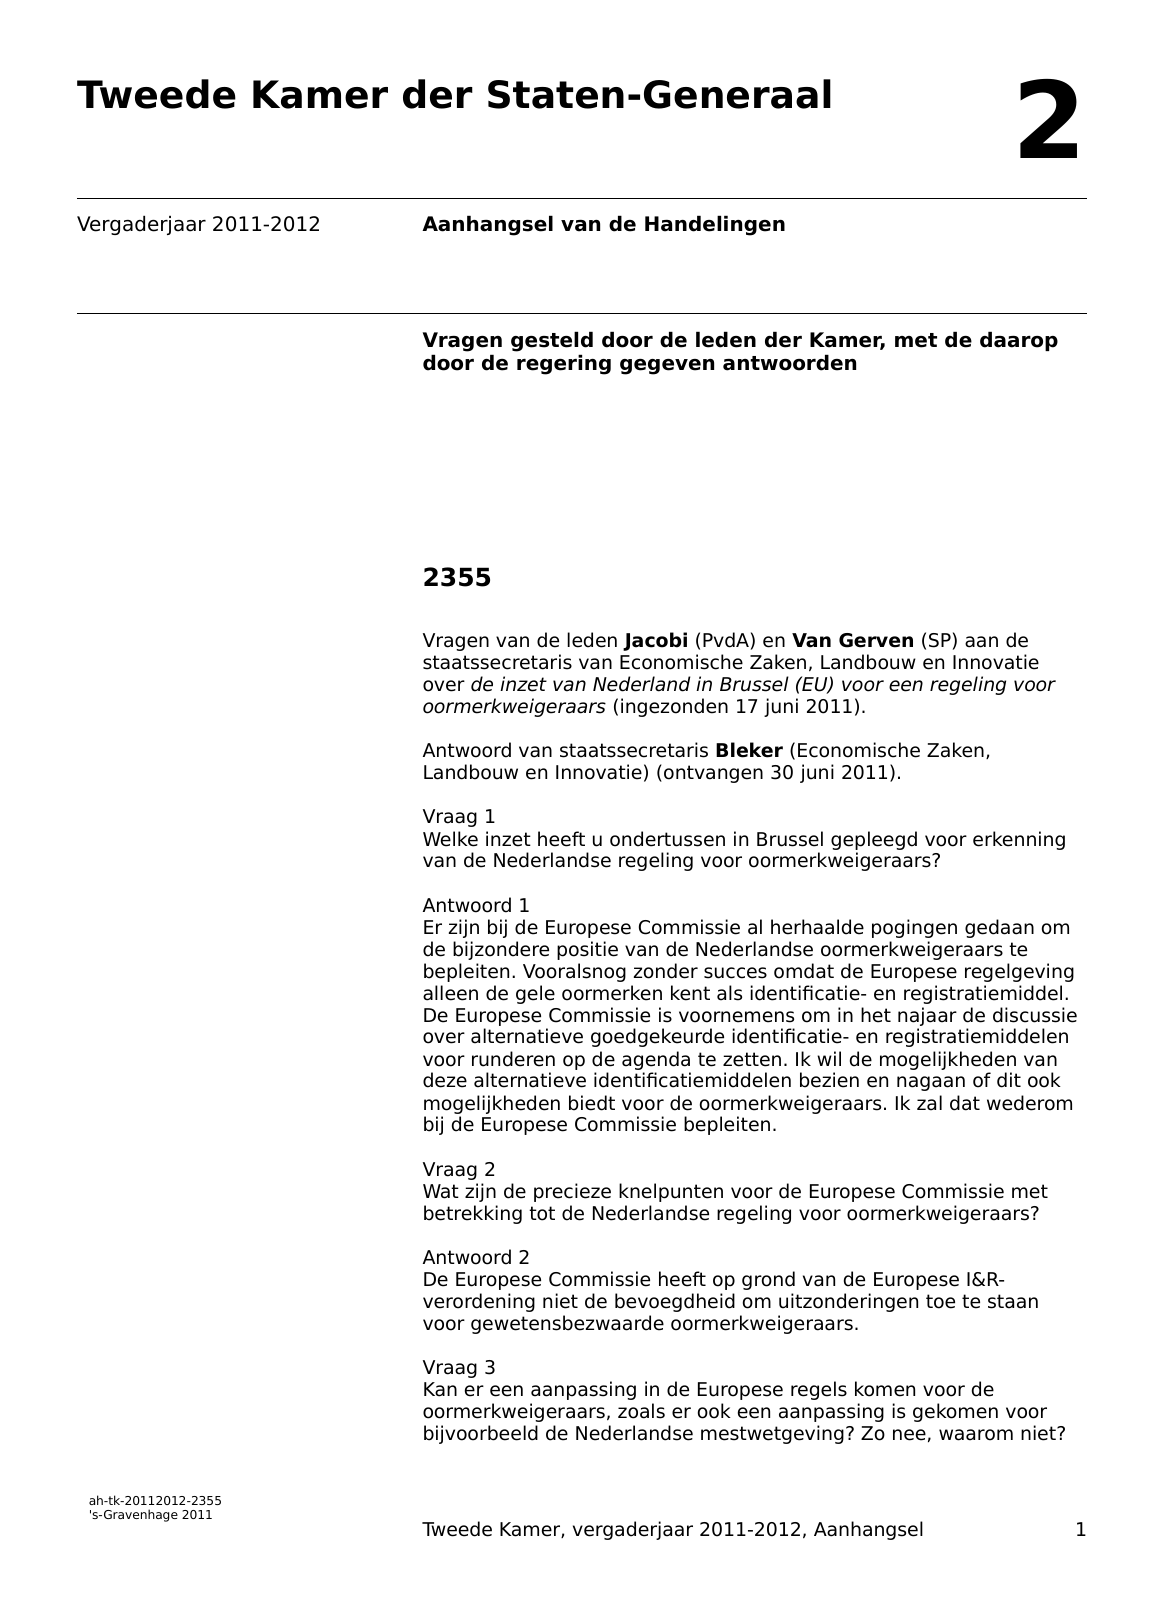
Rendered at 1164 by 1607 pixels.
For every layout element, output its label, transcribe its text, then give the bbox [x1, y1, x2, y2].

text Kan er een aanpassing in de Europese regels komen voor de oormerkweigeraars, zoals er ook een aanpassing is gekomen voor bijvoorbeeld de Nederlandse mestwetgeving? Zo nee, waarom niet? [422, 1379, 1087, 1445]
table_cell Aanhangsel van de Handelingen [422, 199, 1087, 313]
text Wat zijn de precieze knelpunten voor de Europese Commissie met betrekking tot de Nederlandse regeling voor oormerkweigeraars? [422, 1181, 1087, 1224]
text 2355 [422, 563, 1087, 592]
text Er zijn bij de Europese Commissie al herhaalde pogingen gedaan om de bijzondere positie van de Nederlandse oormerkweigeraars te bepleiten. Vooralsnog zonder succes omdat de Europese regelgeving alleen de gele oormerken kent als identificatie- en registratiemiddel. De Europese Commissie is voornemens om in het najaar de discussie over alternatieve goedgekeurde identificatie- en registratiemiddelen voor runderen op de agenda te zetten. Ik wil de mogelijkheden van deze alternatieve identificatiemiddelen bezien en nagaan of dit ook mogelijkheden biedt voor de oormerkweigeraars. Ik zal dat wederom bij de Europese Commissie bepleiten. [422, 917, 1087, 1136]
text Antwoord 1 [422, 894, 1087, 917]
text Antwoord 2 [422, 1247, 1087, 1269]
table_header Tweede Kamer der Staten-Generaal [77, 59, 886, 198]
table_cell Vragen gesteld door de leden der Kamer, met de daarop door de regering gegeven antwoorden [422, 314, 1087, 375]
text Vraag 1 [422, 806, 1087, 828]
text Antwoord van staatssecretaris Bleker (Economische Zaken, Landbouw en Innovatie) (ontvangen 30 juni 2011). [422, 740, 1087, 784]
text Vraag 2 [422, 1158, 1087, 1181]
table_header 2 [886, 59, 1087, 198]
table_cell Vergaderjaar 2011-2012 [77, 199, 422, 313]
text 's-Gravenhage 2011 [88, 1508, 323, 1522]
text Vraag 3 [422, 1357, 1087, 1379]
text Welke inzet heeft u ondertussen in Brussel gepleegd voor erkenning van de Nederlandse regeling voor oormerkweigeraars? [422, 828, 1087, 872]
text Vragen van de leden Jacobi (PvdA) en Van Gerven (SP) aan de staatssecretaris van Economische Zaken, Landbouw en Innovatie over de inzet van Nederland in Brussel (EU) voor een regeling voor oormerkweigeraars (ingezonden 17 juni 2011). [422, 630, 1087, 718]
text ah-tk-20112012-2355 [88, 1494, 323, 1508]
text De Europese Commissie heeft op grond van de Europese I&R-verordening niet de bevoegdheid om uitzonderingen toe te staan voor gewetensbezwaarde oormerkweigeraars. [422, 1269, 1087, 1334]
table_cell [77, 314, 422, 375]
